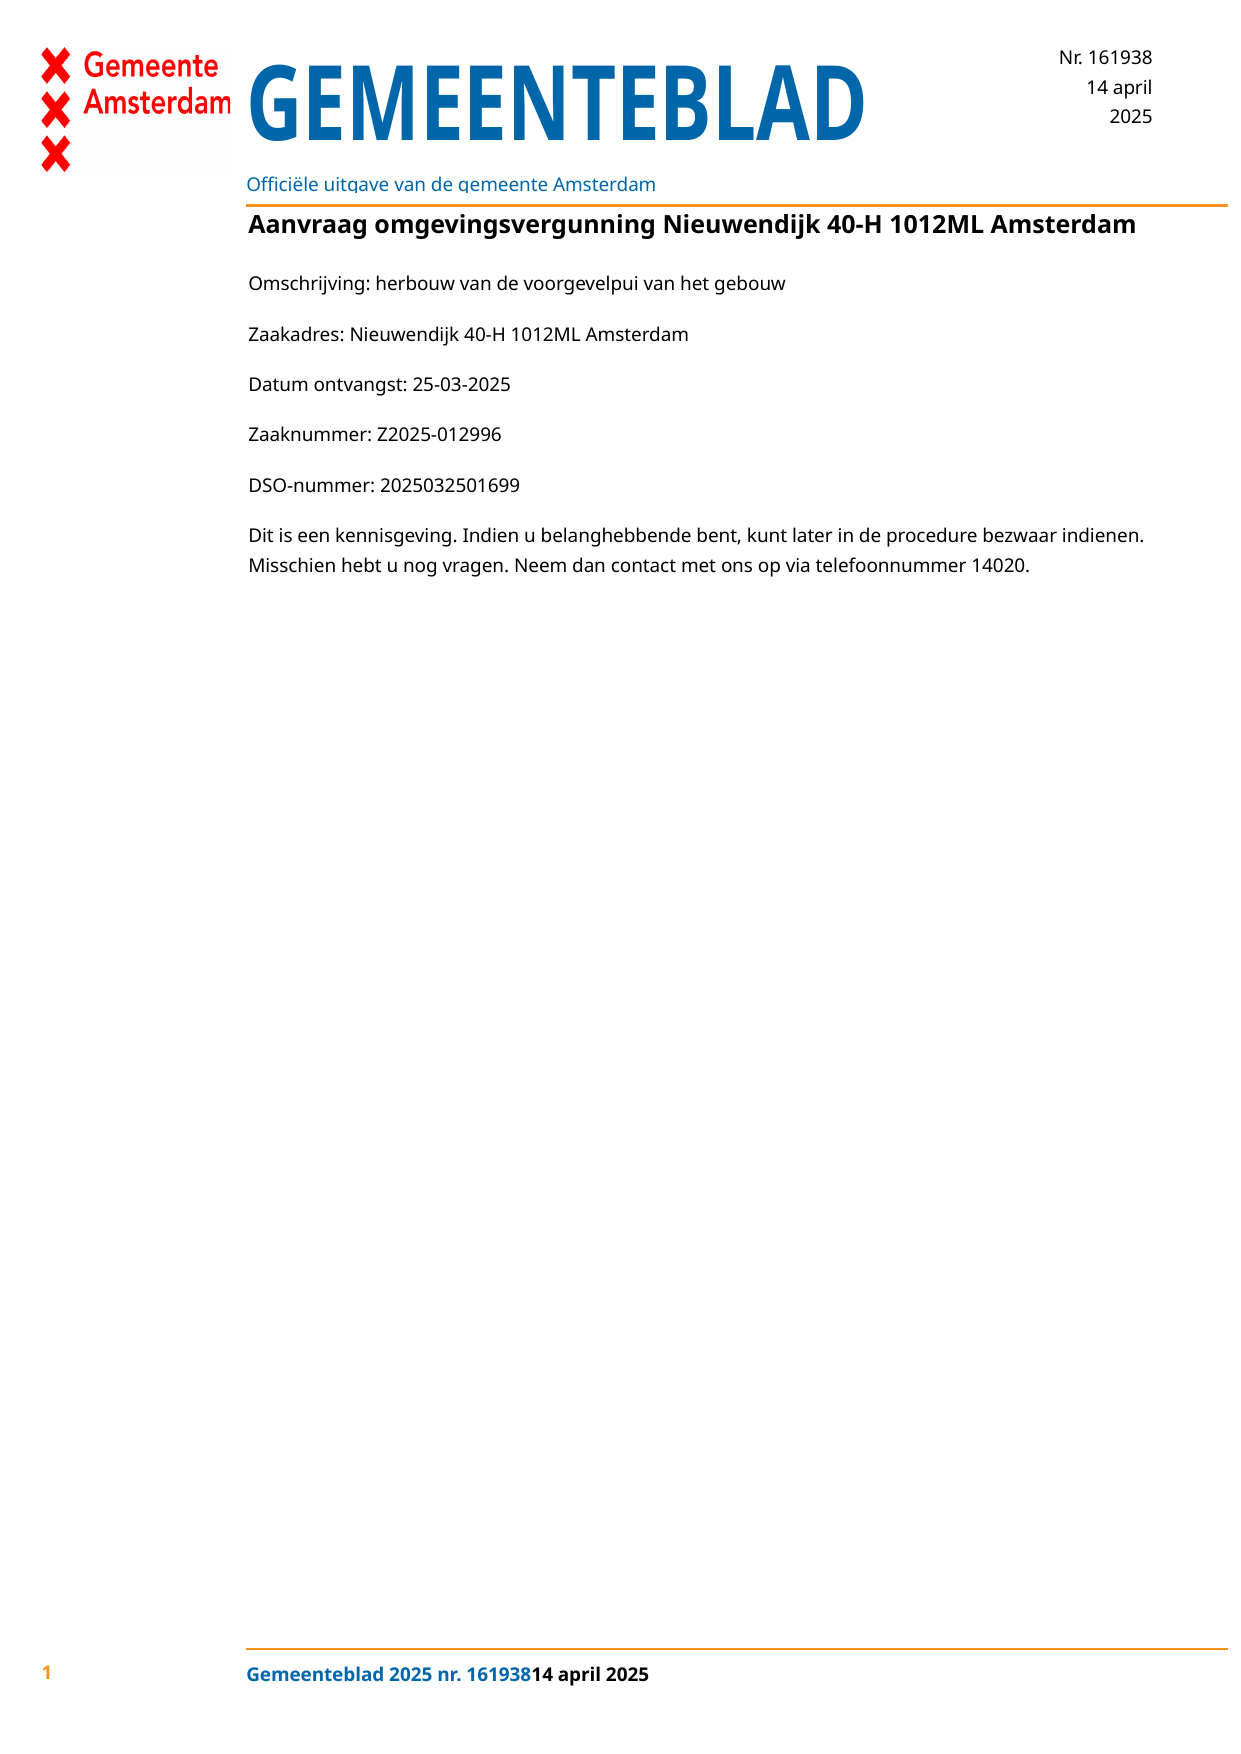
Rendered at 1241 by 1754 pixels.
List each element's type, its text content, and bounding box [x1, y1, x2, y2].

text DSO-nummer: 2025032501699 [248, 472, 1152, 498]
text Dit is een kennisgeving. Indien u belanghebbende bent, kunt later in de procedure bezwaar indienen. Misschien hebt u nog vragen. Neem dan contact met ons op via telefoonnummer 14020. [248, 522, 1152, 578]
picture [41, 47, 231, 172]
text Omschrijving: herbouw van de voorgevelpui van het gebouw [248, 270, 1152, 296]
text Zaakadres: Nieuwendijk 40-H 1012ML Amsterdam [248, 321, 1152, 346]
text Datum ontvangst: 25-03-2025 [248, 371, 1152, 397]
text Zaaknummer: Z2025-012996 [248, 422, 1152, 447]
text Aanvraag omgevingsvergunning Nieuwendijk 40-H 1012ML Amsterdam [248, 207, 1152, 241]
